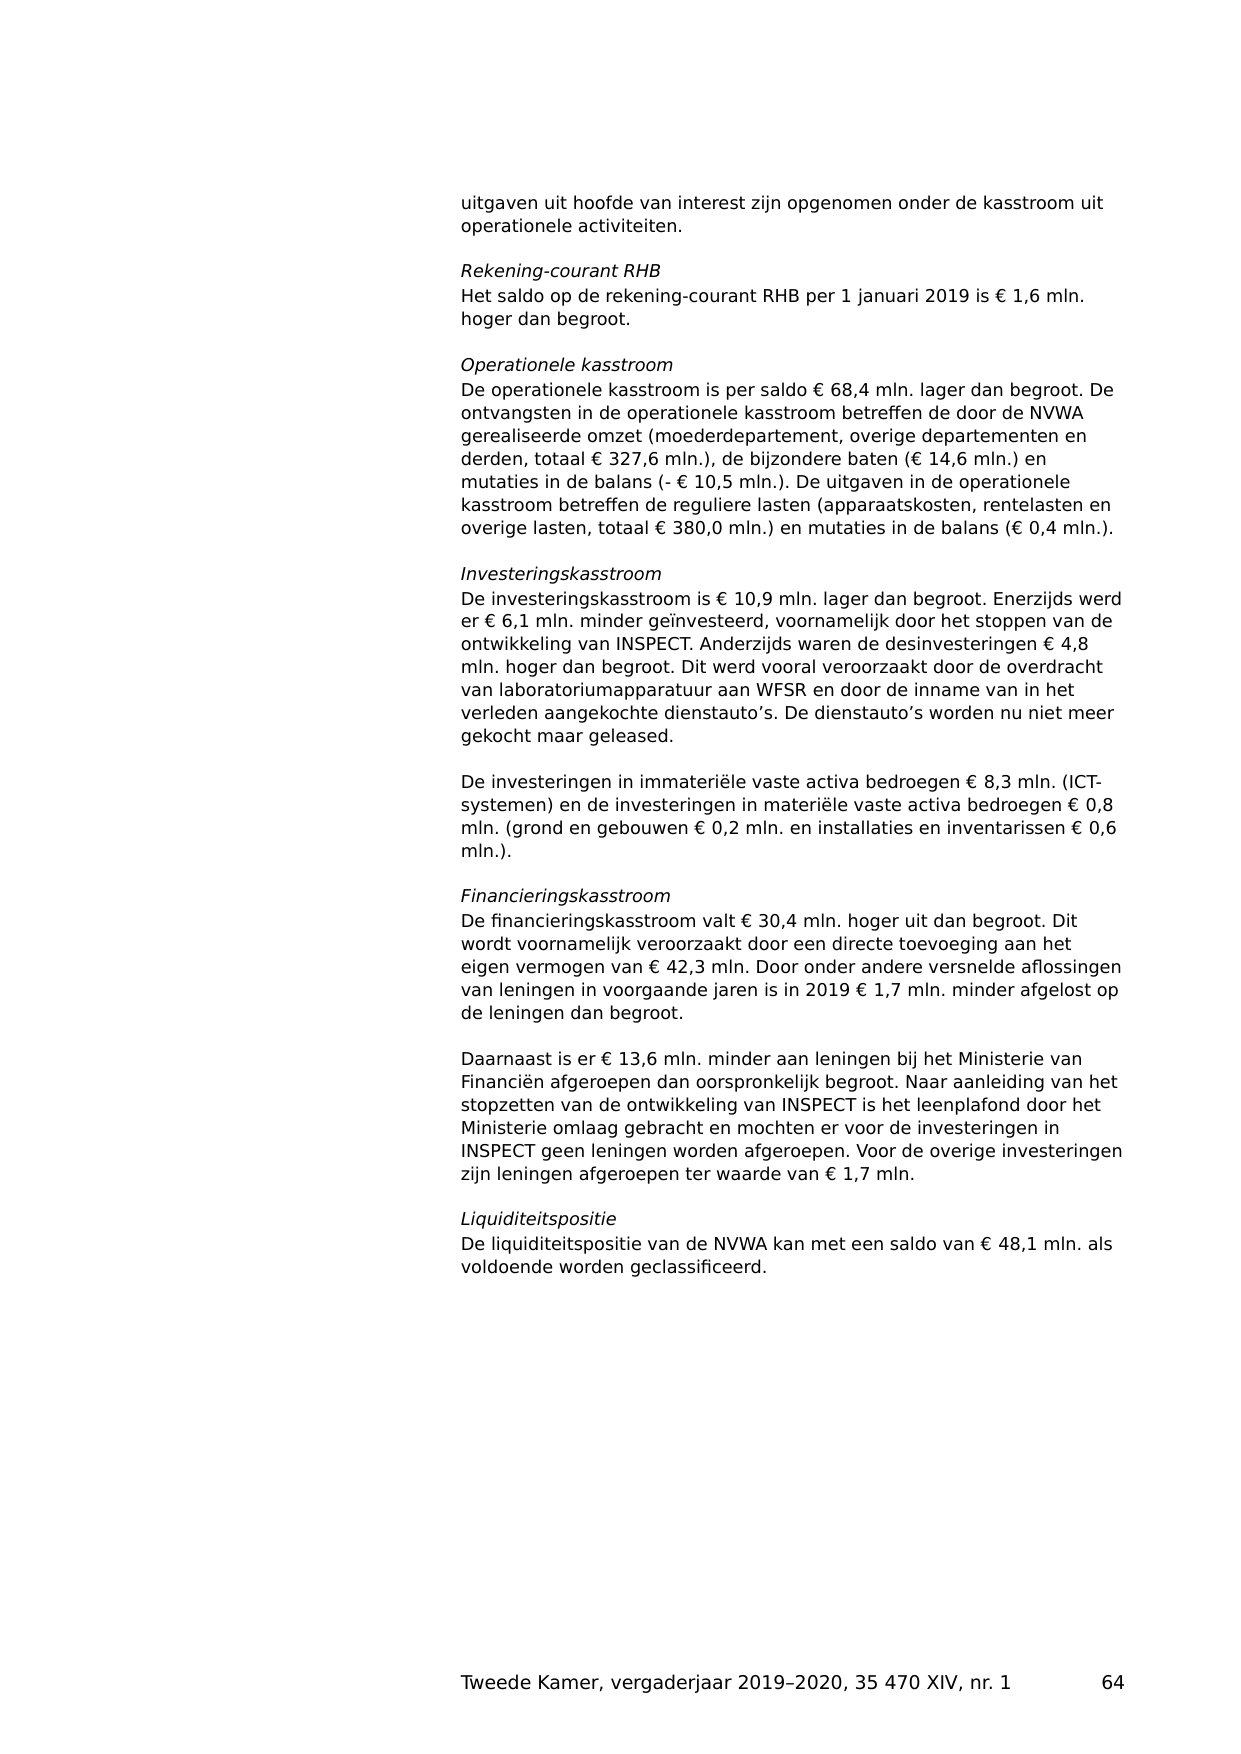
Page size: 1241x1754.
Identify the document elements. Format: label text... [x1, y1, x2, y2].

text Investeringskasstroom [461, 562, 1125, 584]
text De financieringskasstroom valt € 30,4 mln. hoger uit dan begroot. Dit wordt voornamelijk veroorzaakt door een directe toevoeging aan het eigen vermogen van € 42,3 mln. Door onder andere versnelde aflossingen van leningen in voorgaande jaren is in 2019 € 1,7 mln. minder afgelost op de leningen dan begroot. [461, 909, 1125, 1024]
text Daarnaast is er € 13,6 mln. minder aan leningen bij het Ministerie van Financiën afgeroepen dan oorspronkelijk begroot. Naar aanleiding van het stopzetten van de ontwikkeling van INSPECT is het leenplafond door het Ministerie omlaag gebracht en mochten er voor de investeringen in INSPECT geen leningen worden afgeroepen. Voor de overige investeringen zijn leningen afgeroepen ter waarde van € 1,7 mln. [461, 1047, 1125, 1184]
text Het saldo op de rekening-courant RHB per 1 januari 2019 is € 1,6 mln. hoger dan begroot. [461, 284, 1125, 330]
text De operationele kasstroom is per saldo € 68,4 mln. lager dan begroot. De ontvangsten in de operationele kasstroom betreffen de door de NVWA gerealiseerde omzet (moederdepartement, overige departementen en derden, totaal € 327,6 mln.), de bijzondere baten (€ 14,6 mln.) en mutaties in de balans (- € 10,5 mln.). De uitgaven in de operationele kasstroom betreffen de reguliere lasten (apparaatskosten, rentelasten en overige lasten, totaal € 380,0 mln.) en mutaties in de balans (€ 0,4 mln.). [461, 378, 1125, 539]
text Financieringskasstroom [461, 884, 1125, 907]
text Operationele kasstroom [461, 353, 1125, 376]
text De investeringen in immateriële vaste activa bedroegen € 8,3 mln. (ICT-systemen) en de investeringen in materiële vaste activa bedroegen € 0,8 mln. (grond en gebouwen € 0,2 mln. en installaties en inventarissen € 0,6 mln.). [461, 770, 1125, 862]
text Rekening-courant RHB [461, 259, 1125, 282]
text De liquiditeitspositie van de NVWA kan met een saldo van € 48,1 mln. als voldoende worden geclassificeerd. [461, 1232, 1125, 1278]
text De investeringskasstroom is € 10,9 mln. lager dan begroot. Enerzijds werd er € 6,1 mln. minder geïnvesteerd, voornamelijk door het stoppen van de ontwikkeling van INSPECT. Anderzijds waren de desinvesteringen € 4,8 mln. hoger dan begroot. Dit werd vooral veroorzaakt door de overdracht van laboratoriumapparatuur aan WFSR en door de inname van in het verleden aangekochte dienstauto’s. De dienstauto’s worden nu niet meer gekocht maar geleased. [461, 587, 1125, 747]
text uitgaven uit hoofde van interest zijn opgenomen onder de kasstroom uit operationele activiteiten. [461, 191, 1125, 237]
text Liquiditeitspositie [461, 1207, 1125, 1230]
